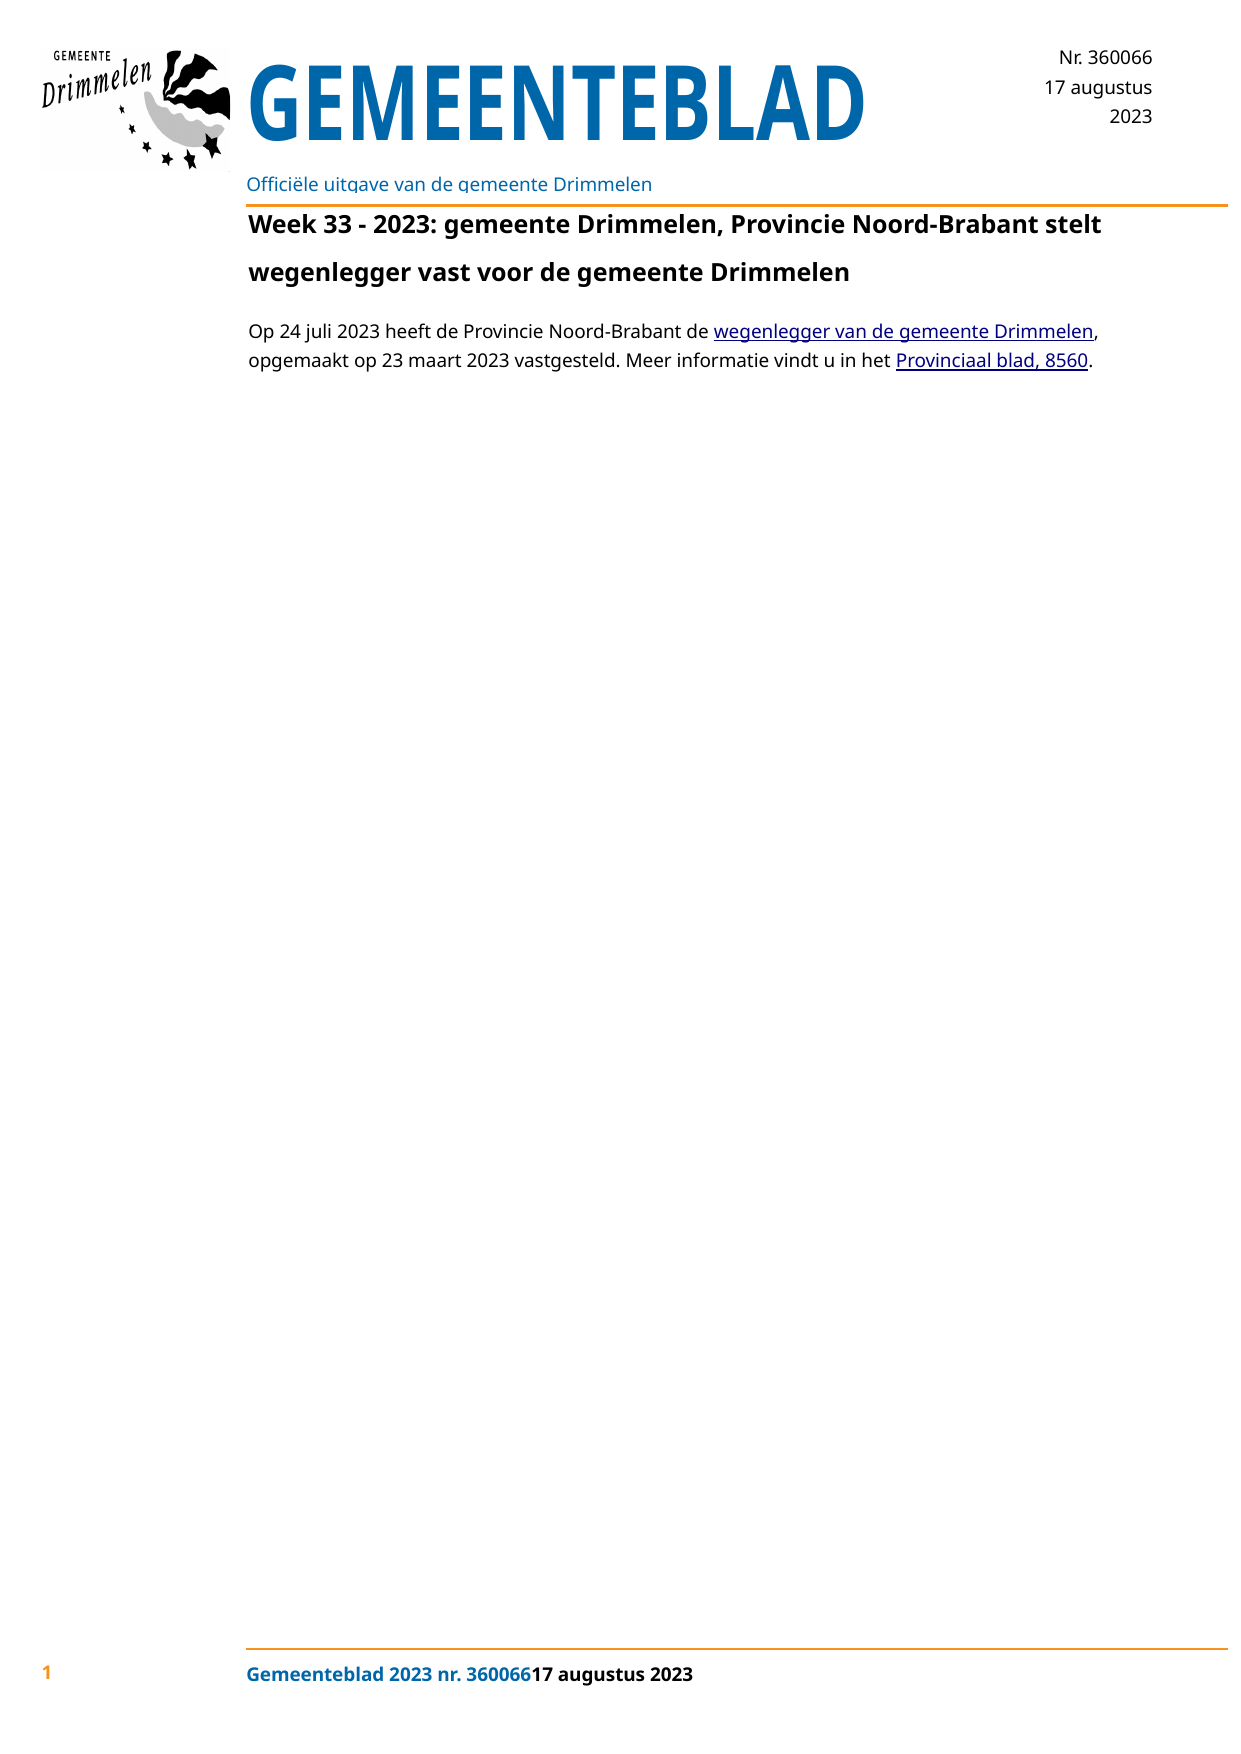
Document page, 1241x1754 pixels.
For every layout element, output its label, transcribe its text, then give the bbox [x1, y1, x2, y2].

text Week 33 - 2023: gemeente Drimmelen, Provincie Noord-Brabant stelt wegenlegger vast voor de gemeente Drimmelen [248, 207, 1152, 288]
text Op 24 juli 2023 heeft de Provincie Noord-Brabant de wegenlegger van de gemeente Drimmelen, opgemaakt op 23 maart 2023 vastgesteld. Meer informatie vindt u in het Provinciaal blad, 8560. [248, 318, 1152, 373]
picture [41, 47, 231, 172]
